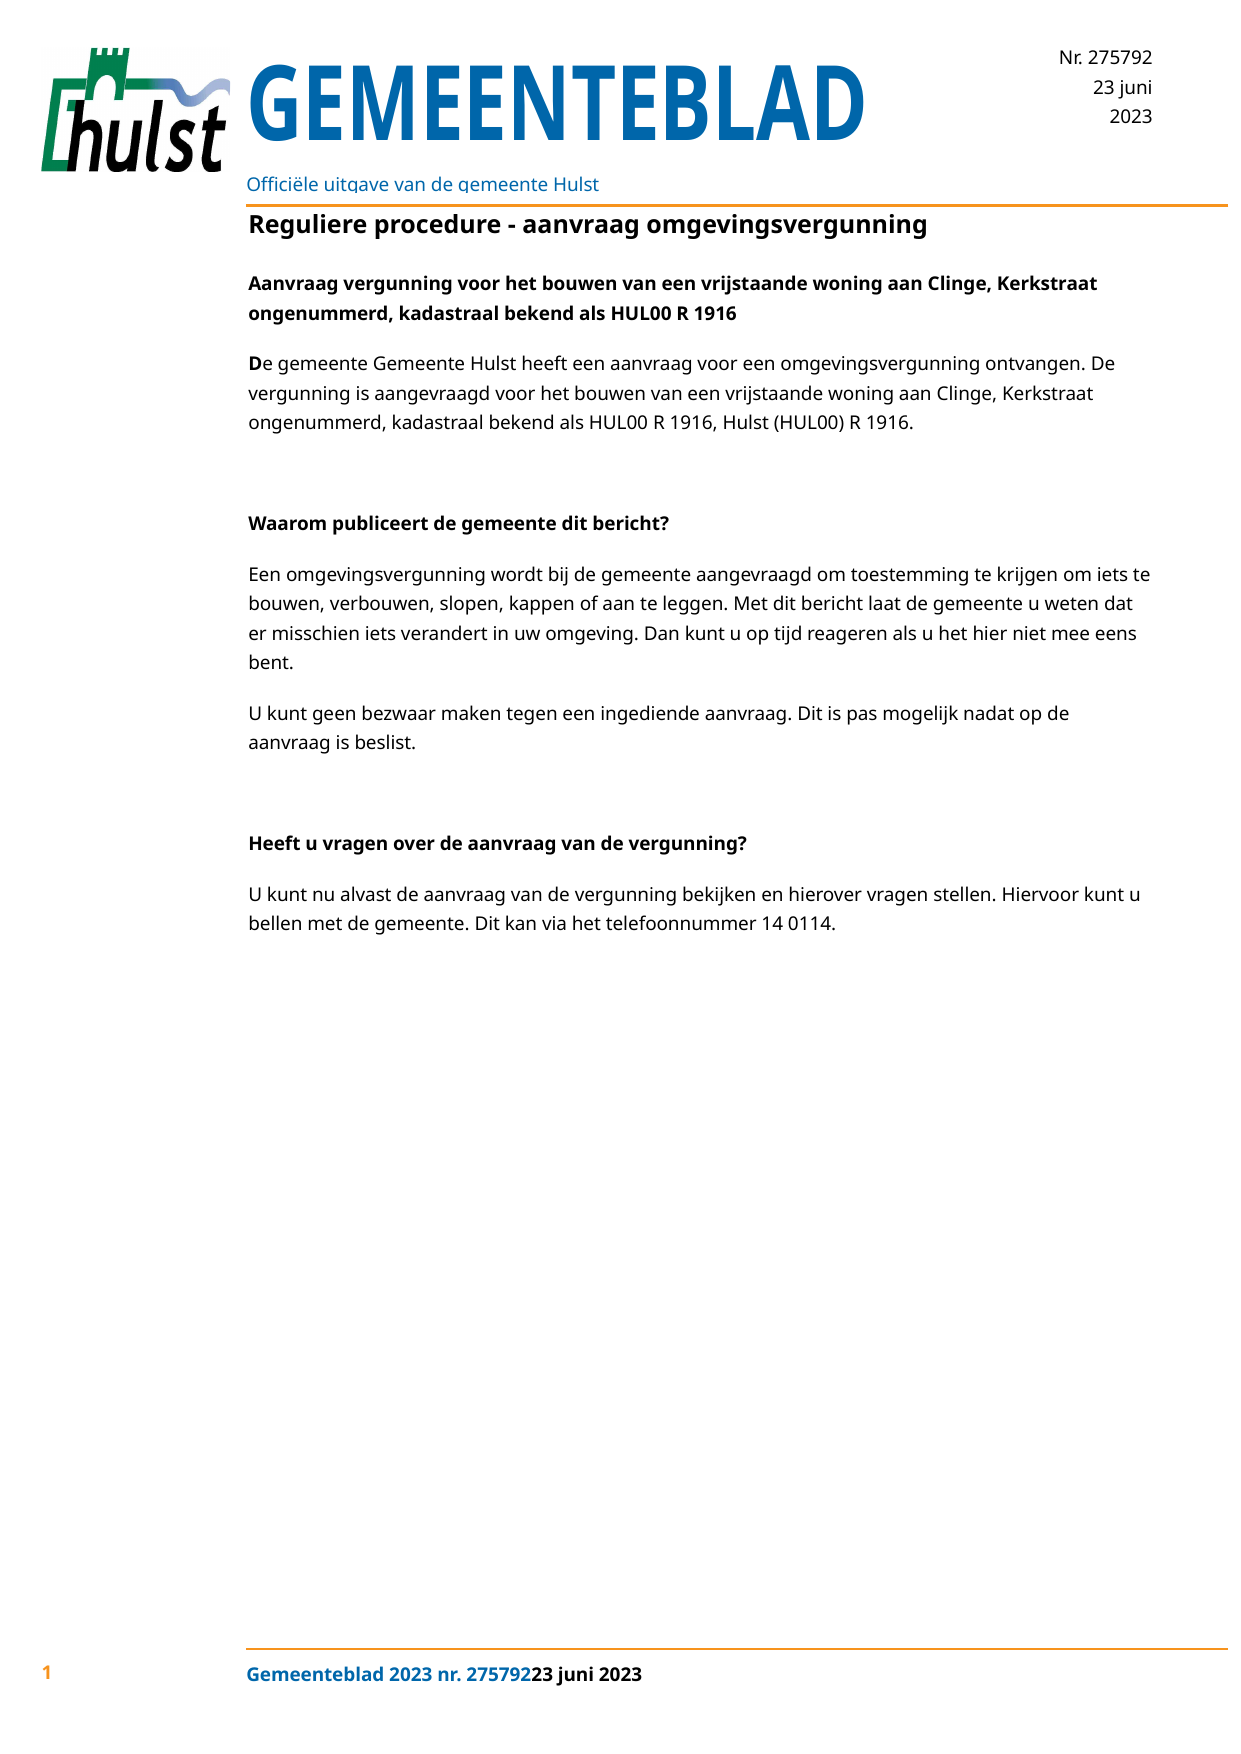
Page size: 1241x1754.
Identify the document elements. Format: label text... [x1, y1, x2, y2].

text De gemeente Gemeente Hulst heeft een aanvraag voor een omgevingsvergunning ontvangen. De vergunning is aangevraagd voor het bouwen van een vrijstaande woning aan Clinge, Kerkstraat ongenummerd, kadastraal bekend als HUL00 R 1916, Hulst (HUL00) R 1916. [248, 350, 1152, 435]
text U kunt nu alvast de aanvraag van de vergunning bekijken en hierover vragen stellen. Hiervoor kunt u bellen met de gemeente. Dit kan via het telefoonnummer 14 0114. [248, 881, 1152, 936]
text U kunt geen bezwaar maken tegen een ingediende aanvraag. Dit is pas mogelijk nadat op de aanvraag is beslist. [248, 700, 1152, 755]
text Reguliere procedure - aanvraag omgevingsvergunning [248, 207, 1152, 241]
picture [41, 47, 231, 172]
text Een omgevingsvergunning wordt bij de gemeente aangevraagd om toestemming te krijgen om iets te bouwen, verbouwen, slopen, kappen of aan te leggen. Met dit bericht laat de gemeente u weten dat er misschien iets verandert in uw omgeving. Dan kunt u op tijd reageren als u het hier niet mee eens bent. [248, 561, 1152, 675]
text Waarom publiceert de gemeente dit bericht? [248, 510, 1152, 536]
text Aanvraag vergunning voor het bouwen van een vrijstaande woning aan Clinge, Kerkstraat ongenummerd, kadastraal bekend als HUL00 R 1916 [248, 270, 1152, 326]
text Heeft u vragen over de aanvraag van de vergunning? [248, 830, 1152, 856]
